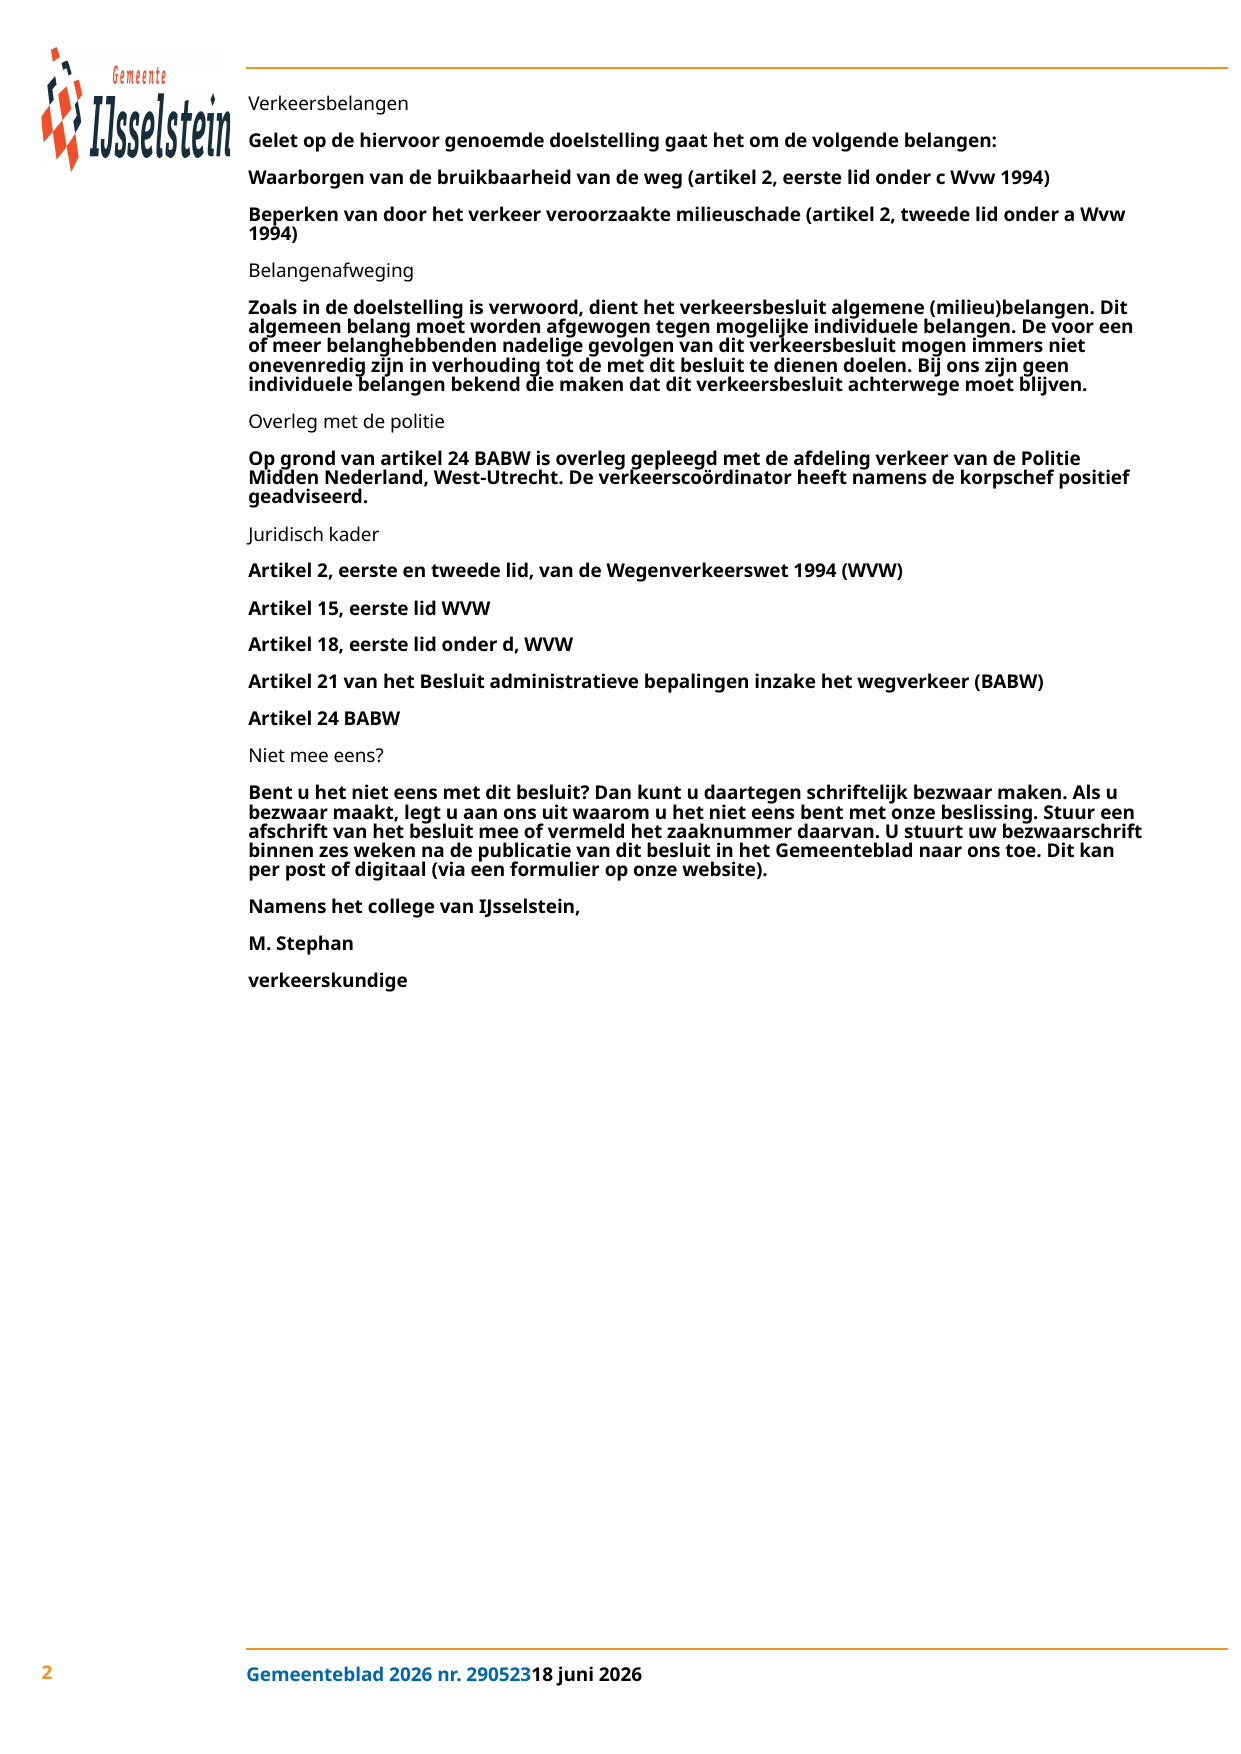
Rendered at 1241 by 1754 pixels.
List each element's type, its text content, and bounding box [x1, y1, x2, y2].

text Zoals in de doelstelling is verwoord, dient het verkeersbesluit algemene (milieu)belangen. Dit algemeen belang moet worden afgewogen tegen mogelijke individuele belangen. De voor een of meer belanghebbenden nadelige gevolgen van dit verkeersbesluit mogen immers niet onevenredig zijn in verhouding tot de met dit besluit te dienen doelen. Bij ons zijn geen individuele belangen bekend die maken dat dit verkeersbesluit achterwege moet blijven. [248, 299, 1152, 395]
text Artikel 24 BABW [248, 710, 1152, 730]
text Artikel 18, eerste lid onder d, WVW [248, 636, 1152, 656]
text Belangenafweging [248, 262, 1152, 281]
text Bent u het niet eens met dit besluit? Dan kunt u daartegen schriftelijk bezwaar maken. Als u bezwaar maakt, legt u aan ons uit waarom u het niet eens bent met onze beslissing. Stuur een afschrift van het besluit mee of vermeld het zaaknummer daarvan. U stuurt uw bezwaarschrift binnen zes weken na de publicatie van dit besluit in het Gemeenteblad naar ons toe. Dit kan per post of digitaal (via een formulier op onze website). [248, 784, 1152, 881]
text Gelet op de hiervoor genoemde doelstelling gaat het om de volgende belangen: [248, 132, 1152, 151]
text M. Stephan [248, 935, 1152, 955]
text Niet mee eens? [248, 747, 1152, 767]
text Artikel 21 van het Besluit administratieve bepalingen inzake het wegverkeer (BABW) [248, 673, 1152, 693]
text Artikel 2, eerste en tweede lid, van de Wegenverkeerswet 1994 (WVW) [248, 562, 1152, 582]
text Overleg met de politie [248, 413, 1152, 432]
text Juridisch kader [248, 526, 1152, 545]
text Namens het college van IJsselstein, [248, 898, 1152, 918]
text Verkeersbelangen [248, 95, 1152, 114]
picture [41, 47, 231, 172]
text Waarborgen van de bruikbaarheid van de weg (artikel 2, eerste lid onder c Wvw 1994) [248, 169, 1152, 188]
text verkeerskundige [248, 972, 1152, 992]
text Artikel 15, eerste lid WVW [248, 599, 1152, 619]
text Op grond van artikel 24 BABW is overleg gepleegd met de afdeling verkeer van de Politie Midden Nederland, West-Utrecht. De verkeerscoördinator heeft namens de korpschef positief geadviseerd. [248, 450, 1152, 508]
text Beperken van door het verkeer veroorzaakte milieuschade (artikel 2, tweede lid onder a Wvw 1994) [248, 206, 1152, 244]
